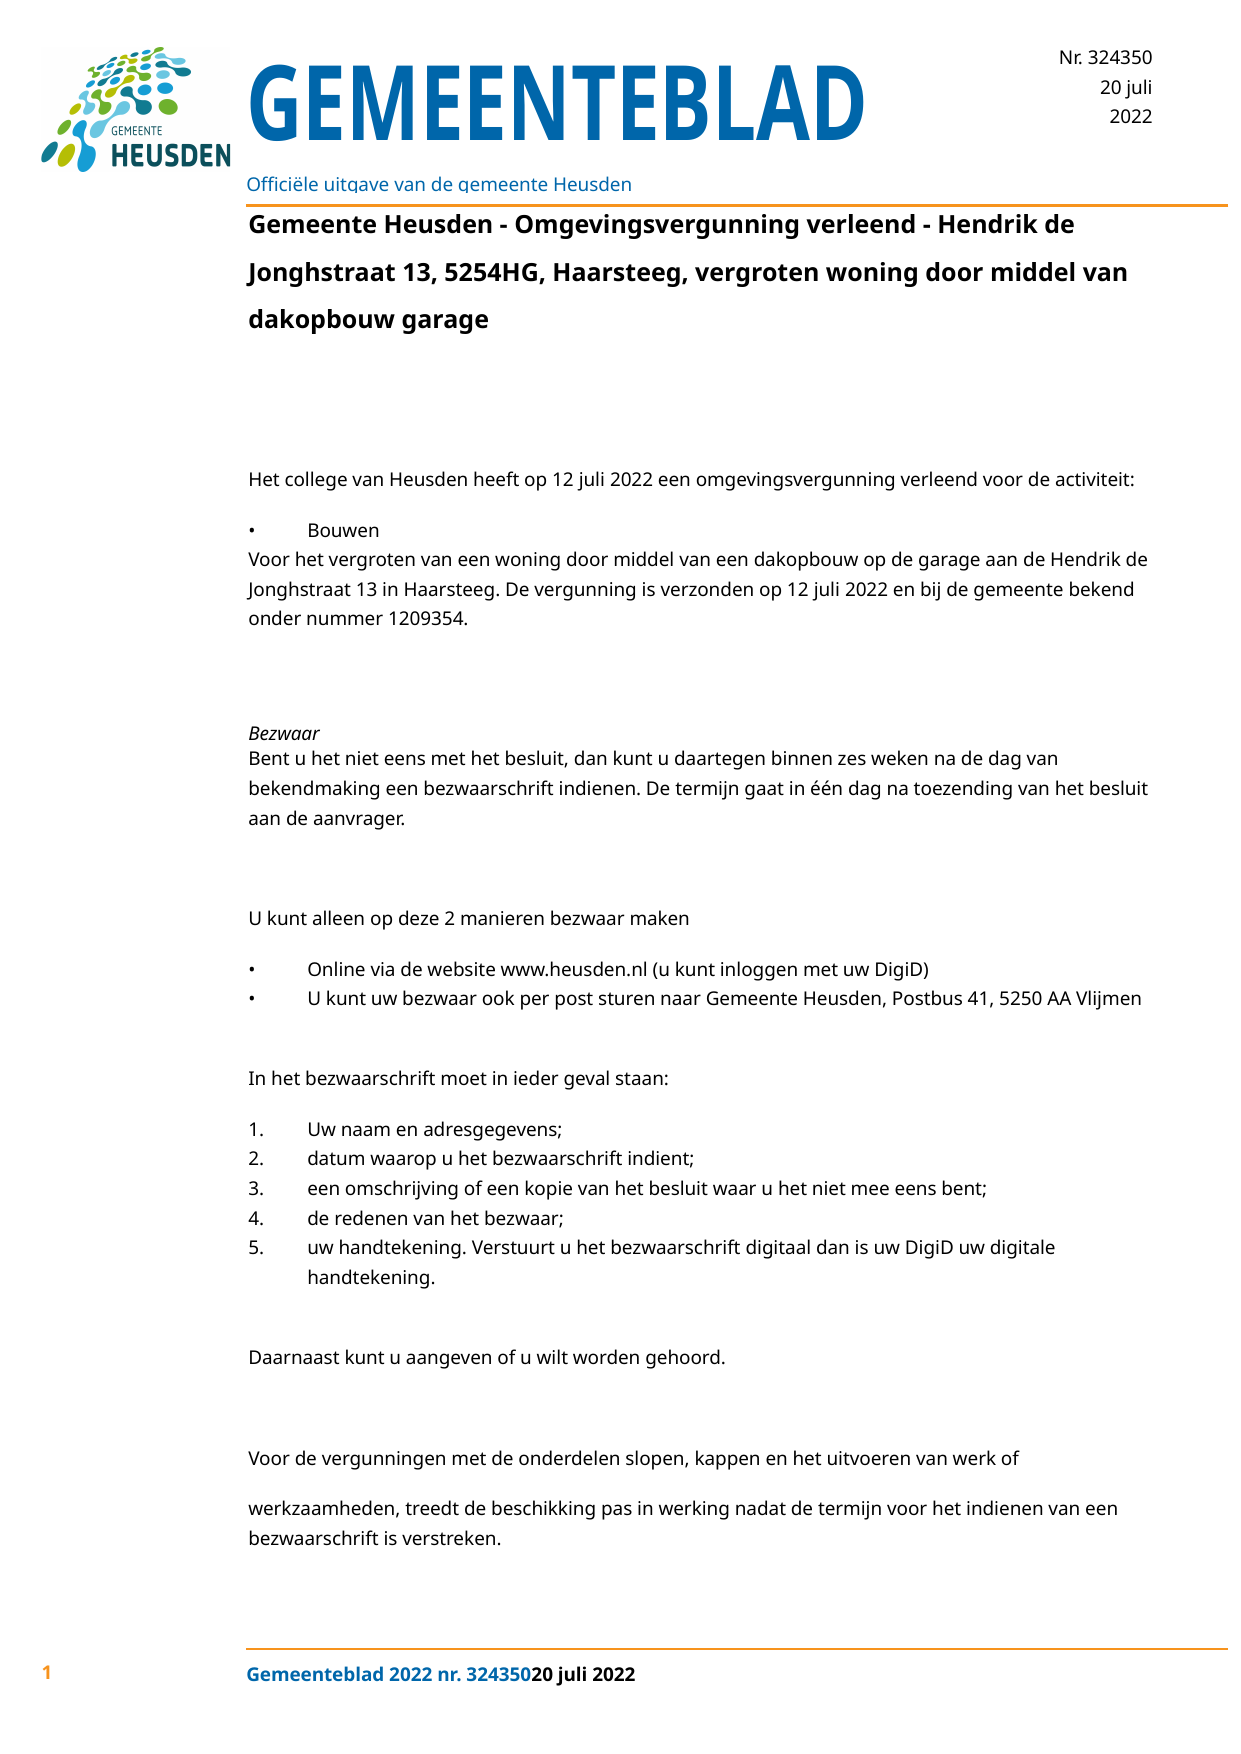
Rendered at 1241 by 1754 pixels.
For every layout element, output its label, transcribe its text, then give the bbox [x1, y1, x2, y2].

text Voor de vergunningen met de onderdelen slopen, kappen en het uitvoeren van werk of [248, 1445, 1152, 1471]
list een omschrijving of een kopie van het besluit waar u het niet mee eens bent; [248, 1175, 1152, 1201]
list uw handtekening. Verstuurt u het bezwaarschrift digitaal dan is uw DigiD uw digitale handtekening. [248, 1234, 1152, 1290]
text Daarnaast kunt u aangeven of u wilt worden gehoord. [248, 1344, 1152, 1370]
text In het bezwaarschrift moet in ieder geval staan: [248, 1066, 1152, 1091]
text Gemeente Heusden - Omgevingsvergunning verleend - Hendrik de Jonghstraat 13, 5254HG, Haarsteeg, vergroten woning door middel van dakopbouw garage [248, 207, 1152, 336]
list Online via de website www.heusden.nl (u kunt inloggen met uw DigiD) [248, 956, 1152, 982]
text Het college van Heusden heeft op 12 juli 2022 een omgevingsvergunning verleend voor de activiteit: [248, 466, 1152, 492]
list U kunt uw bezwaar ook per post sturen naar Gemeente Heusden, Postbus 41, 5250 AA Vlijmen [248, 986, 1152, 1011]
text Bezwaar [248, 720, 1152, 746]
text U kunt alleen op deze 2 manieren bezwaar maken [248, 906, 1152, 931]
text Bent u het niet eens met het besluit, dan kunt u daartegen binnen zes weken na de dag van bekendmaking een bezwaarschrift indienen. De termijn gaat in één dag na toezending van het besluit aan de aanvrager. [248, 746, 1152, 831]
list Bouwen [248, 517, 1152, 542]
list datum waarop u het bezwaarschrift indient; [248, 1146, 1152, 1171]
text Voor het vergroten van een woning door middel van een dakopbouw op de garage aan de Hendrik de Jonghstraat 13 in Haarsteeg. De vergunning is verzonden op 12 juli 2022 en bij de gemeente bekend onder nummer 1209354. [248, 546, 1152, 631]
list Uw naam en adresgegevens; [248, 1116, 1152, 1142]
text werkzaamheden, treedt de beschikking pas in werking nadat de termijn voor het indienen van een bezwaarschrift is verstreken. [248, 1495, 1152, 1551]
picture [41, 47, 231, 172]
list de redenen van het bezwaar; [248, 1205, 1152, 1231]
